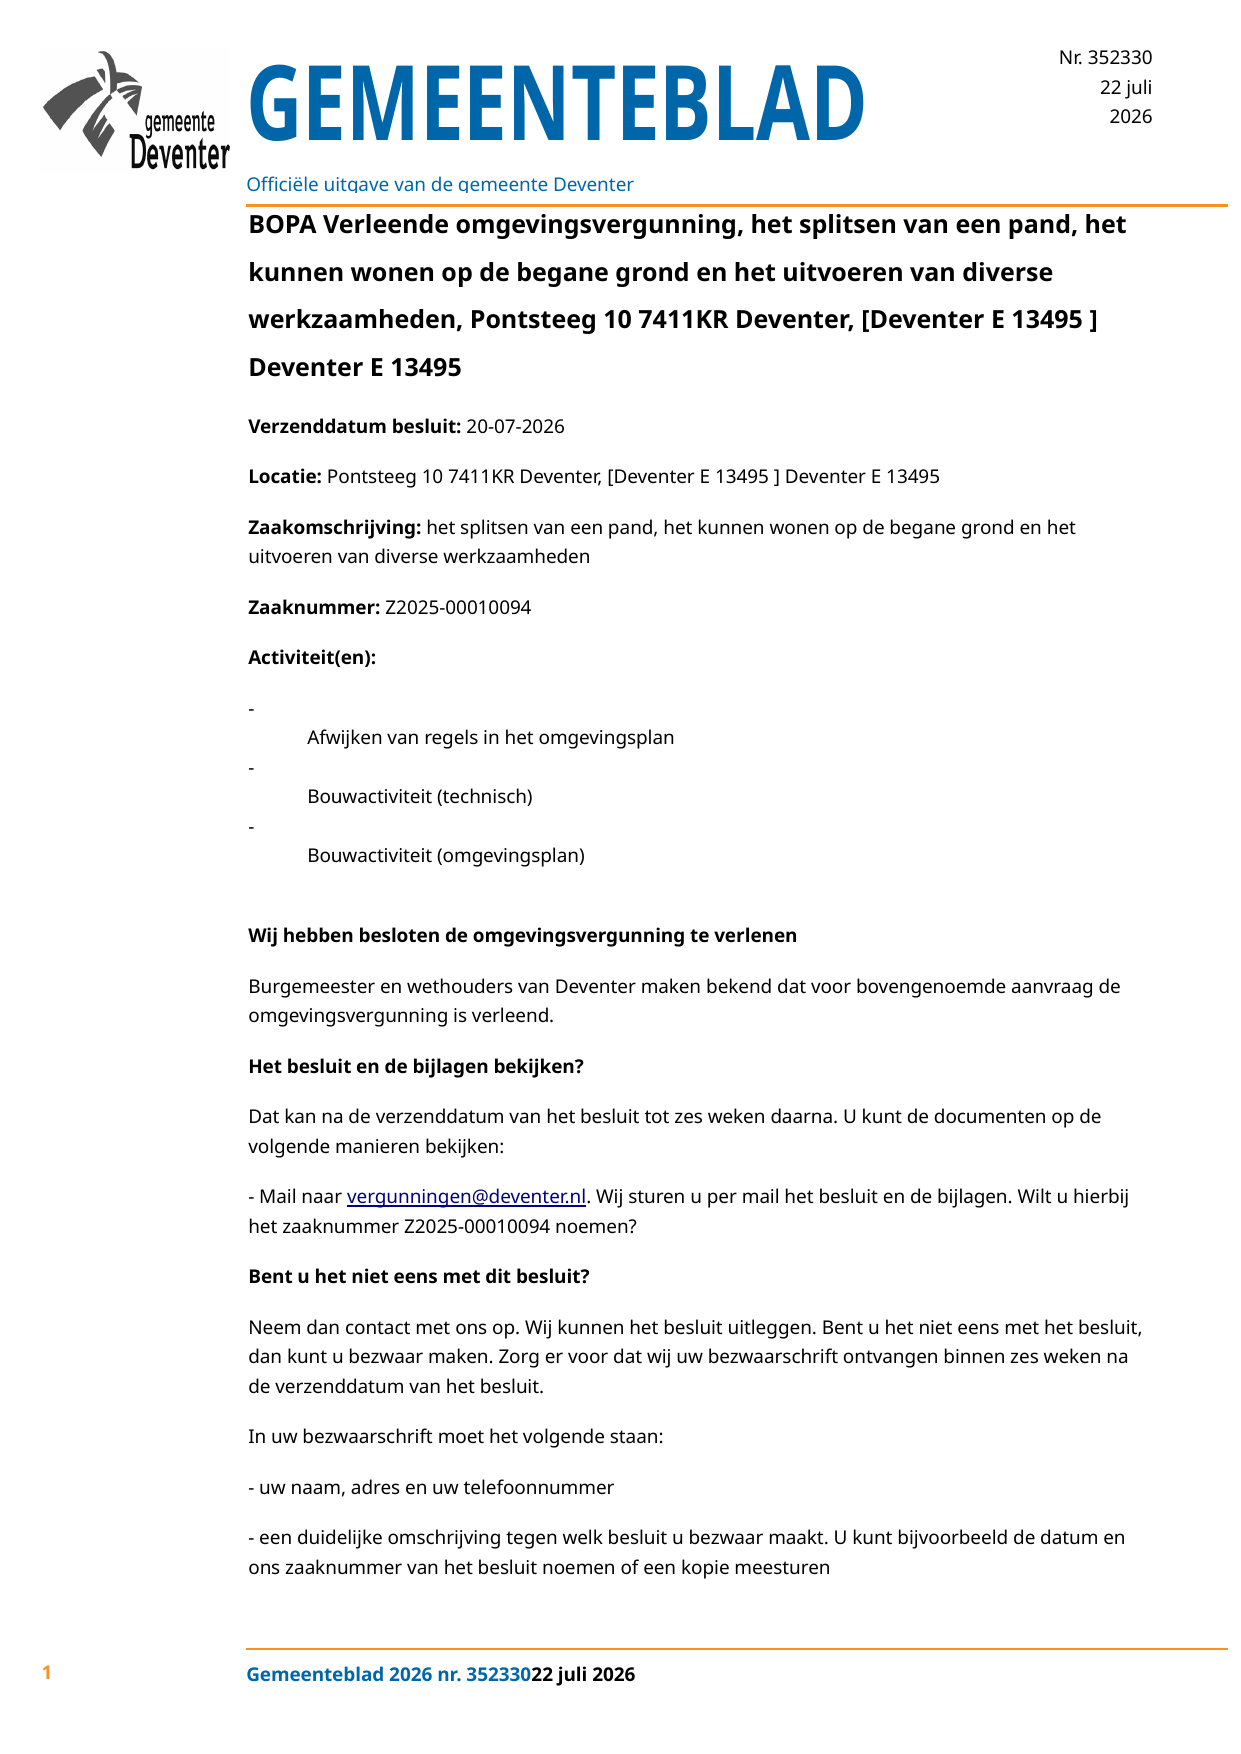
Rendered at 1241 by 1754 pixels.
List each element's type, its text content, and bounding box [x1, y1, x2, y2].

text Dat kan na de verzenddatum van het besluit tot zes weken daarna. U kunt de documenten op de volgende manieren bekijken: [248, 1103, 1152, 1159]
list Bouwactiviteit (technisch) [248, 783, 1152, 809]
text Activiteit(en): [248, 644, 1152, 670]
text Bent u het niet eens met dit besluit? [248, 1263, 1152, 1289]
text Neem dan contact met ons op. Wij kunnen het besluit uitleggen. Bent u het niet eens met het besluit, dan kunt u bezwaar maken. Zorg er voor dat wij uw bezwaarschrift ontvangen binnen zes weken na de verzenddatum van het besluit. [248, 1314, 1152, 1399]
text In uw bezwaarschrift moet het volgende staan: [248, 1423, 1152, 1449]
list Bouwactiviteit (omgevingsplan) [248, 843, 1152, 868]
text Verzenddatum besluit: 20-07-2026 [248, 413, 1152, 439]
text - Mail naar vergunningen@deventer.nl. Wij sturen u per mail het besluit en de bijlagen. Wilt u hierbij het zaaknummer Z2025-00010094 noemen? [248, 1183, 1152, 1239]
text Burgemeester en wethouders van Deventer maken bekend dat voor bovengenoemde aanvraag de omgevingsvergunning is verleend. [248, 973, 1152, 1028]
text Locatie: Pontsteeg 10 7411KR Deventer, [Deventer E 13495 ] Deventer E 13495 [248, 463, 1152, 489]
picture [41, 47, 231, 172]
text - uw naam, adres en uw telefoonnummer [248, 1474, 1152, 1500]
text Zaaknummer: Z2025-00010094 [248, 594, 1152, 620]
text Zaakomschrijving: het splitsen van een pand, het kunnen wonen op de begane grond en het uitvoeren van diverse werkzaamheden [248, 514, 1152, 569]
text - een duidelijke omschrijving tegen welk besluit u bezwaar maakt. U kunt bijvoorbeeld de datum en ons zaaknummer van het besluit noemen of een kopie meesturen [248, 1524, 1152, 1580]
list Afwijken van regels in het omgevingsplan [248, 724, 1152, 750]
text Het besluit en de bijlagen bekijken? [248, 1053, 1152, 1079]
text BOPA Verleende omgevingsvergunning, het splitsen van een pand, het kunnen wonen op de begane grond en het uitvoeren van diverse werkzaamheden, Pontsteeg 10 7411KR Deventer, [Deventer E 13495 ] Deventer E 13495 [248, 207, 1152, 384]
text Wij hebben besloten de omgevingsvergunning te verlenen [248, 923, 1152, 948]
